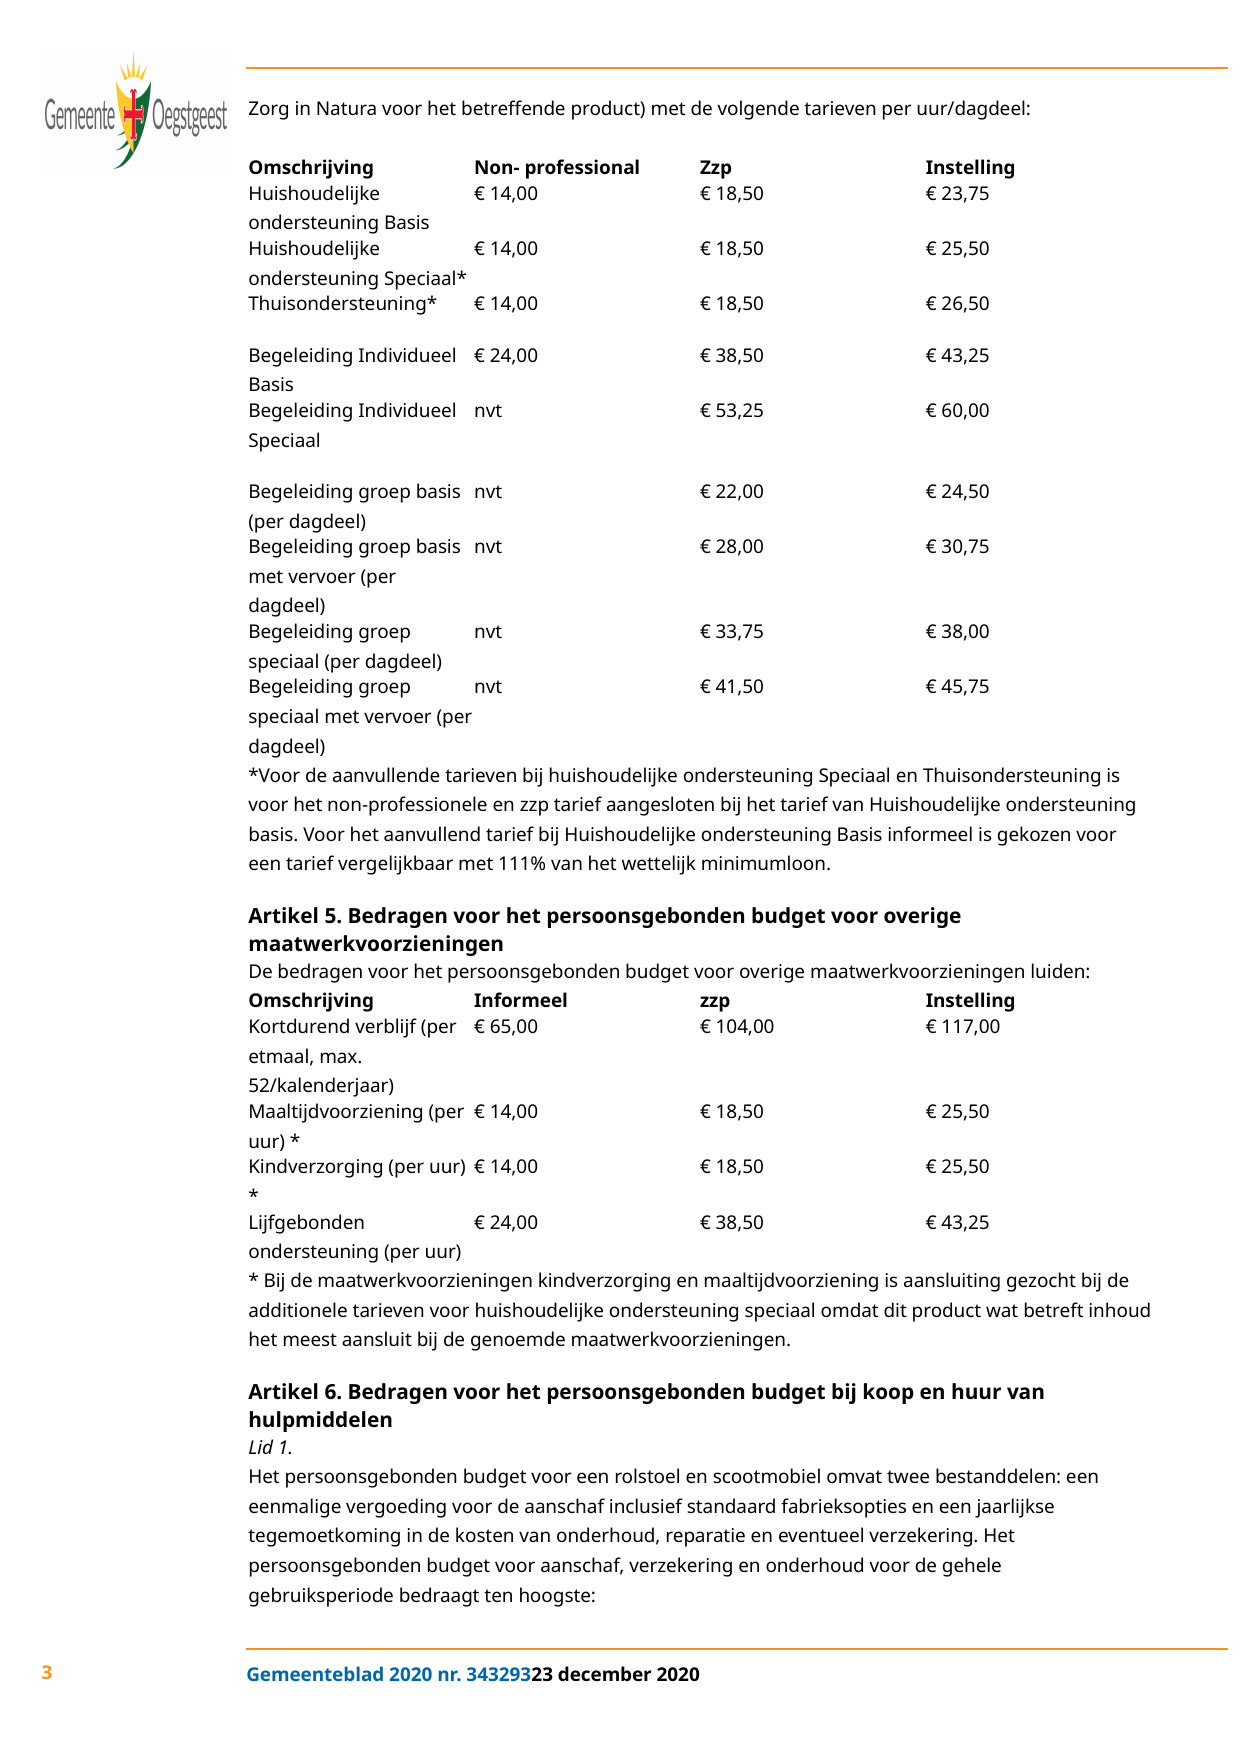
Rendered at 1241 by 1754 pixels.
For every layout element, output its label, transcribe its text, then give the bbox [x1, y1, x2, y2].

table_cell € 18,50 [700, 1154, 926, 1209]
table_cell € 14,00 [474, 290, 700, 316]
table_cell € 18,50 [700, 180, 926, 235]
table_cell € 38,00 [926, 619, 1152, 674]
table_header Omschrijving [248, 988, 474, 1013]
table_cell € 41,50 [700, 674, 926, 759]
table_cell € 117,00 [926, 1013, 1152, 1098]
table_cell Lijfgebonden ondersteuning (per uur) [248, 1209, 474, 1264]
table_cell € 24,50 [926, 478, 1152, 533]
table_cell € 18,50 [700, 235, 926, 290]
text Lid 1. [248, 1434, 1152, 1459]
table_cell € 26,50 [926, 290, 1152, 316]
table_cell € 14,00 [474, 180, 700, 235]
text Zorg in Natura voor het betreffende product) met de volgende tarieven per uur/dagdeel: [248, 95, 1152, 121]
table_header Informeel [474, 988, 700, 1013]
table_header zzp [700, 988, 926, 1013]
table_cell € 43,25 [926, 342, 1152, 397]
table_cell Kindverzorging (per uur) * [248, 1154, 474, 1209]
table_cell € 18,50 [700, 290, 926, 316]
table_cell [926, 316, 1152, 342]
table_cell € 104,00 [700, 1013, 926, 1098]
table_cell Begeleiding Individueel Basis [248, 342, 474, 397]
table_cell € 14,00 [474, 1154, 700, 1209]
table_cell nvt [474, 397, 700, 452]
table_cell [474, 453, 700, 478]
text Artikel 5. Bedragen voor het persoonsgebonden budget voor overige maatwerkvoorzieningen [248, 901, 1152, 958]
table_cell € 25,50 [926, 235, 1152, 290]
table_cell € 65,00 [474, 1013, 700, 1098]
table_cell [926, 453, 1152, 478]
table_cell € 38,50 [700, 1209, 926, 1264]
table_cell nvt [474, 478, 700, 533]
table_cell € 24,00 [474, 1209, 700, 1264]
table_cell [474, 316, 700, 342]
table_cell € 14,00 [474, 235, 700, 290]
table_header Zzp [700, 154, 926, 180]
table_cell € 53,25 [700, 397, 926, 452]
table_cell [248, 316, 474, 342]
table_cell [248, 453, 474, 478]
text * Bij de maatwerkvoorzieningen kindverzorging en maaltijdvoorziening is aansluiting gezocht bij de additionele tarieven voor huishoudelijke ondersteuning speciaal omdat dit product wat betreft inhoud het meest aansluit bij de genoemde maatwerkvoorzieningen. [248, 1267, 1152, 1352]
table_cell € 24,00 [474, 342, 700, 397]
table_cell Begeleiding groep speciaal met vervoer (per dagdeel) [248, 674, 474, 759]
table_cell Begeleiding Individueel Speciaal [248, 397, 474, 452]
table_cell Huishoudelijke ondersteuning Basis [248, 180, 474, 235]
table_header Non- professional [474, 154, 700, 180]
table_cell € 33,75 [700, 619, 926, 674]
table_cell Begeleiding groep basis (per dagdeel) [248, 478, 474, 533]
table_cell € 28,00 [700, 534, 926, 618]
table_cell € 18,50 [700, 1098, 926, 1153]
table_cell Huishoudelijke ondersteuning Speciaal* [248, 235, 474, 290]
picture [41, 47, 231, 172]
table_cell Begeleiding groep basis met vervoer (per dagdeel) [248, 534, 474, 618]
text Artikel 6. Bedragen voor het persoonsgebonden budget bij koop en huur van hulpmiddelen [248, 1377, 1152, 1434]
table_cell [700, 316, 926, 342]
table_cell Kortdurend verblijf (per etmaal, max. 52/kalenderjaar) [248, 1013, 474, 1098]
table_cell Thuisondersteuning* [248, 290, 474, 316]
table_cell € 14,00 [474, 1098, 700, 1153]
table_cell nvt [474, 619, 700, 674]
table_cell € 43,25 [926, 1209, 1152, 1264]
table_cell € 45,75 [926, 674, 1152, 759]
table_cell € 25,50 [926, 1154, 1152, 1209]
table_cell nvt [474, 534, 700, 618]
text Het persoonsgebonden budget voor een rolstoel en scootmobiel omvat twee bestanddelen: een eenmalige vergoeding voor de aanschaf inclusief standaard fabrieksopties en een jaarlijkse tegemoetkoming in de kosten van onderhoud, reparatie en eventueel verzekering. Het persoonsgebonden budget voor aanschaf, verzekering en onderhoud voor de gehele gebruiksperiode bedraagt ten hoogste: [248, 1463, 1152, 1607]
table_cell [700, 453, 926, 478]
table_cell € 22,00 [700, 478, 926, 533]
table_cell nvt [474, 674, 700, 759]
table_cell Maaltijdvoorziening (per uur) * [248, 1098, 474, 1153]
table_header Instelling [926, 988, 1152, 1013]
text De bedragen voor het persoonsgebonden budget voor overige maatwerkvoorzieningen luiden: [248, 958, 1152, 984]
table_cell € 25,50 [926, 1098, 1152, 1153]
text *Voor de aanvullende tarieven bij huishoudelijke ondersteuning Speciaal en Thuisondersteuning is voor het non-professionele en zzp tarief aangesloten bij het tarief van Huishoudelijke ondersteuning basis. Voor het aanvullend tarief bij Huishoudelijke ondersteuning Basis informeel is gekozen voor een tarief vergelijkbaar met 111% van het wettelijk minimumloon. [248, 762, 1152, 876]
table_cell € 23,75 [926, 180, 1152, 235]
table_cell € 30,75 [926, 534, 1152, 618]
table_header Omschrijving [248, 154, 474, 180]
table_cell € 38,50 [700, 342, 926, 397]
table_cell € 60,00 [926, 397, 1152, 452]
table_header Instelling [926, 154, 1152, 180]
table_cell Begeleiding groep speciaal (per dagdeel) [248, 619, 474, 674]
